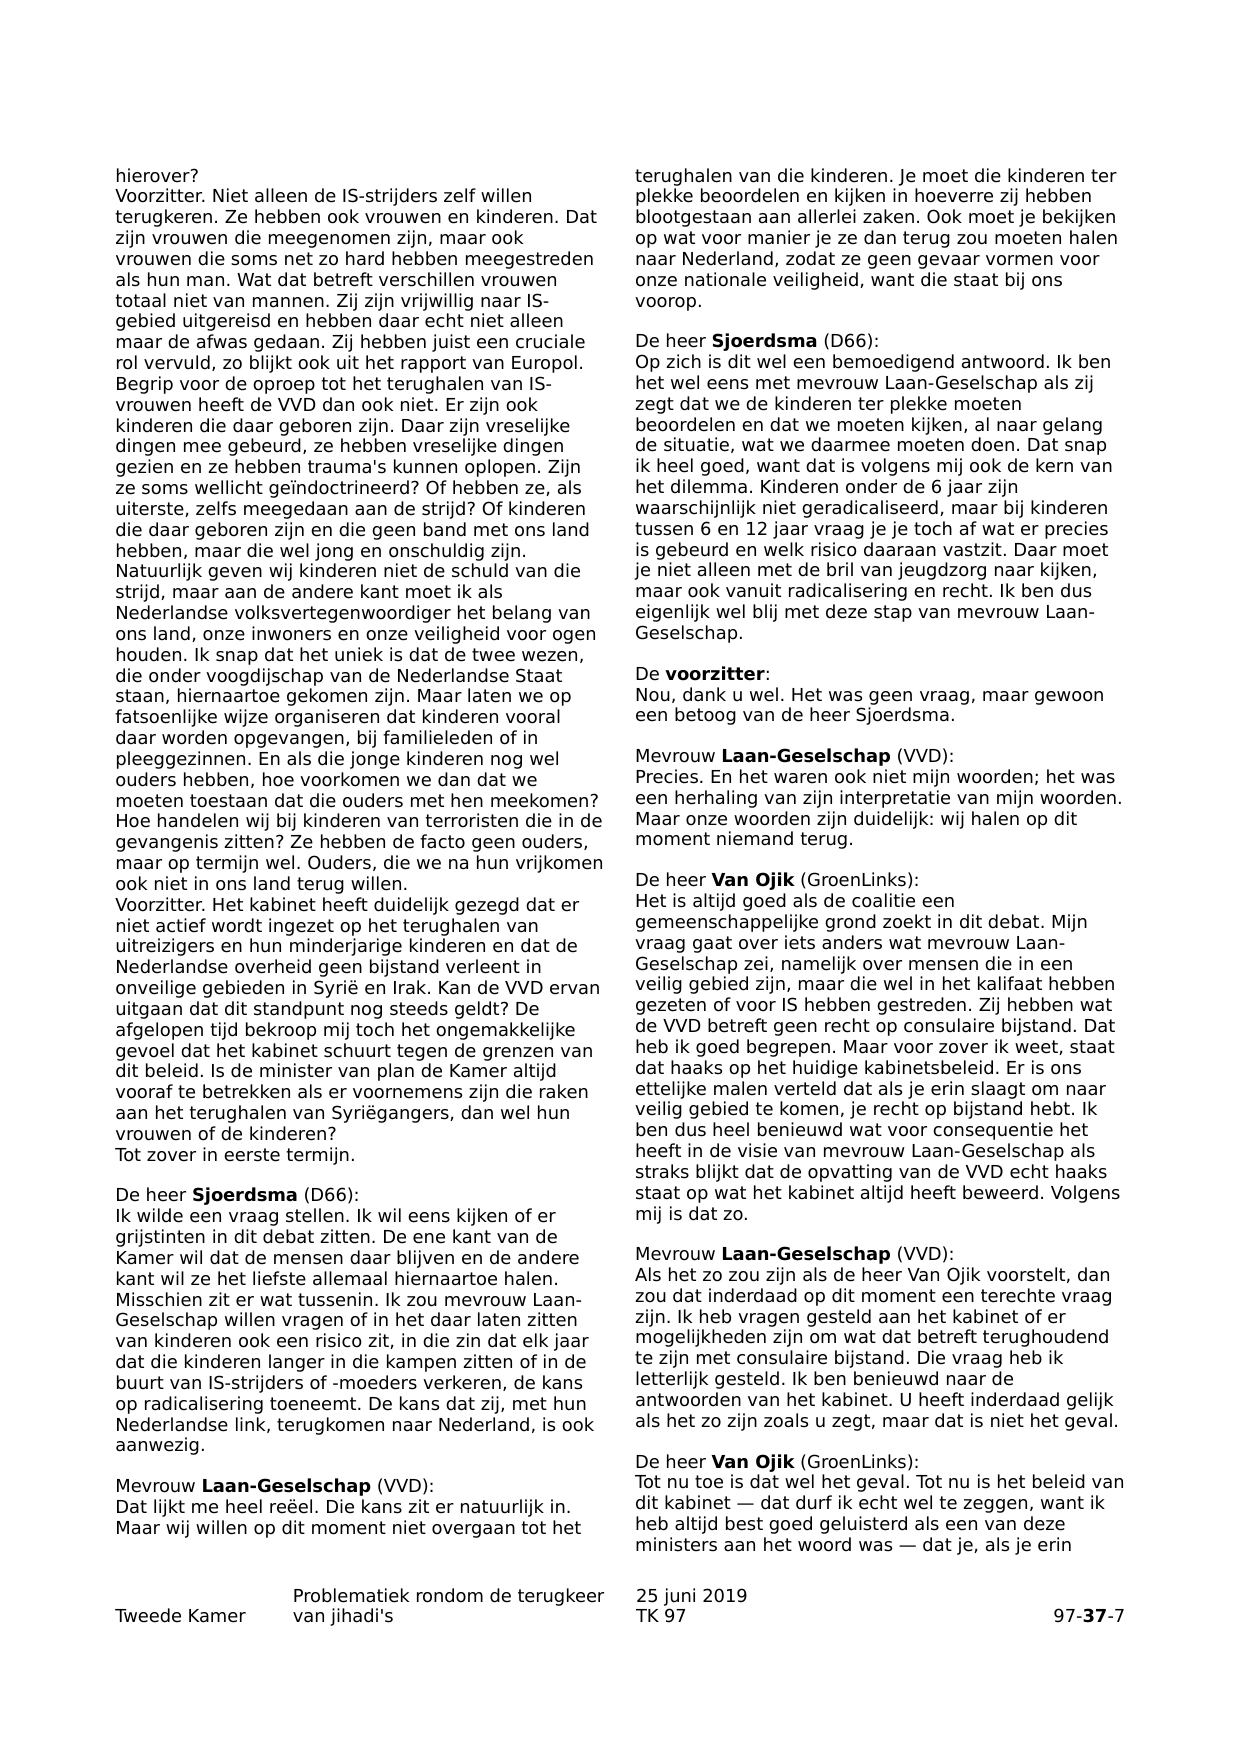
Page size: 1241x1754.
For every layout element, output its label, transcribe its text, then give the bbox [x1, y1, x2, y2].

text Mevrouw Laan-Geselschap (VVD): [635, 746, 1125, 767]
text Mevrouw Laan-Geselschap (VVD): [635, 1244, 1125, 1265]
text Voorzitter. Het kabinet heeft duidelijk gezegd dat er niet actief wordt ingezet op het terughalen van uitreizigers en hun minderjarige kinderen en dat de Nederlandse overheid geen bijstand verleent in onveilige gebieden in Syrië en Irak. Kan de VVD ervan uitgaan dat dit standpunt nog steeds geldt? De afgelopen tijd bekroop mij toch het ongemakkelijke gevoel dat het kabinet schuurt tegen de grenzen van dit beleid. Is de minister van plan de Kamer altijd vooraf te betrekken als er voornemens zijn die raken aan het terughalen van Syriëgangers, dan wel hun vrouwen of de kinderen? [115, 894, 605, 1144]
text Het is altijd goed als de coalitie een gemeenschappelijke grond zoekt in dit debat. Mijn vraag gaat over iets anders wat mevrouw Laan-Geselschap zei, namelijk over mensen die in een veilig gebied zijn, maar die wel in het kalifaat hebben gezeten of voor IS hebben gestreden. Zij hebben wat de VVD betreft geen recht op consulaire bijstand. Dat heb ik goed begrepen. Maar voor zover ik weet, staat dat haaks op het huidige kabinetsbeleid. Er is ons ettelijke malen verteld dat als je erin slaagt om naar veilig gebied te komen, je recht op bijstand hebt. Ik ben dus heel benieuwd wat voor consequentie het heeft in de visie van mevrouw Laan-Geselschap als straks blijkt dat de opvatting van de VVD echt haaks staat op wat het kabinet altijd heeft beweerd. Volgens mij is dat zo. [635, 891, 1125, 1224]
text Als het zo zou zijn als de heer Van Ojik voorstelt, dan zou dat inderdaad op dit moment een terechte vraag zijn. Ik heb vragen gesteld aan het kabinet of er mogelijkheden zijn om wat dat betreft terughoudend te zijn met consulaire bijstand. Die vraag heb ik letterlijk gesteld. Ik ben benieuwd naar de antwoorden van het kabinet. U heeft inderdaad gelijk als het zo zijn zoals u zegt, maar dat is niet het geval. [635, 1265, 1125, 1431]
text Voorzitter. Niet alleen de IS-strijders zelf willen terugkeren. Ze hebben ook vrouwen en kinderen. Dat zijn vrouwen die meegenomen zijn, maar ook vrouwen die soms net zo hard hebben meegestreden als hun man. Wat dat betreft verschillen vrouwen totaal niet van mannen. Zij zijn vrijwillig naar IS-gebied uitgereisd en hebben daar echt niet alleen maar de afwas gedaan. Zij hebben juist een cruciale rol vervuld, zo blijkt ook uit het rapport van Europol. [115, 186, 605, 374]
text hierover? [115, 165, 605, 186]
text terughalen van die kinderen. Je moet die kinderen ter plekke beoordelen en kijken in hoeverre zij hebben blootgestaan aan allerlei zaken. Ook moet je bekijken op wat voor manier je ze dan terug zou moeten halen naar Nederland, zodat ze geen gevaar vormen voor onze nationale veiligheid, want die staat bij ons voorop. [635, 165, 1125, 311]
text Mevrouw Laan-Geselschap (VVD): [115, 1476, 605, 1497]
text Ik wilde een vraag stellen. Ik wil eens kijken of er grijstinten in dit debat zitten. De ene kant van de Kamer wil dat de mensen daar blijven en de andere kant wil ze het liefste allemaal hiernaartoe halen. Misschien zit er wat tussenin. Ik zou mevrouw Laan-Geselschap willen vragen of in het daar laten zitten van kinderen ook een risico zit, in die zin dat elk jaar dat die kinderen langer in die kampen zitten of in de buurt van IS-strijders of -moeders verkeren, de kans op radicalisering toeneemt. De kans dat zij, met hun Nederlandse link, terugkomen naar Nederland, is ook aanwezig. [115, 1206, 605, 1456]
text De heer Sjoerdsma (D66): [115, 1185, 605, 1206]
text Tot nu toe is dat wel het geval. Tot nu is het beleid van dit kabinet — dat durf ik echt wel te zeggen, want ik heb altijd best goed geluisterd als een van deze ministers aan het woord was — dat je, als je erin [635, 1472, 1125, 1556]
text Dat lijkt me heel reëel. Die kans zit er natuurlijk in. Maar wij willen op dit moment niet overgaan tot het [115, 1497, 605, 1538]
text De heer Van Ojik (GroenLinks): [635, 870, 1125, 891]
text Precies. En het waren ook niet mijn woorden; het was een herhaling van zijn interpretatie van mijn woorden. Maar onze woorden zijn duidelijk: wij halen op dit moment niemand terug. [635, 767, 1125, 850]
text Tot zover in eerste termijn. [115, 1144, 605, 1165]
text Nou, dank u wel. Het was geen vraag, maar gewoon een betoog van de heer Sjoerdsma. [635, 684, 1125, 726]
text De voorzitter: [635, 663, 1125, 684]
text Op zich is dit wel een bemoedigend antwoord. Ik ben het wel eens met mevrouw Laan-Geselschap als zij zegt dat we de kinderen ter plekke moeten beoordelen en dat we moeten kijken, al naar gelang de situatie, wat we daarmee moeten doen. Dat snap ik heel goed, want dat is volgens mij ook de kern van het dilemma. Kinderen onder de 6 jaar zijn waarschijnlijk niet geradicaliseerd, maar bij kinderen tussen 6 en 12 jaar vraag je je toch af wat er precies is gebeurd en welk risico daaraan vastzit. Daar moet je niet alleen met de bril van jeugdzorg naar kijken, maar ook vanuit radicalisering en recht. Ik ben dus eigenlijk wel blij met deze stap van mevrouw Laan-Geselschap. [635, 352, 1125, 643]
text De heer Van Ojik (GroenLinks): [635, 1451, 1125, 1472]
text Begrip voor de oproep tot het terughalen van IS-vrouwen heeft de VVD dan ook niet. Er zijn ook kinderen die daar geboren zijn. Daar zijn vreselijke dingen mee gebeurd, ze hebben vreselijke dingen gezien en ze hebben trauma's kunnen oplopen. Zijn ze soms wellicht geïndoctrineerd? Of hebben ze, als uiterste, zelfs meegedaan aan de strijd? Of kinderen die daar geboren zijn en die geen band met ons land hebben, maar die wel jong en onschuldig zijn. Natuurlijk geven wij kinderen niet de schuld van die strijd, maar aan de andere kant moet ik als Nederlandse volksvertegenwoordiger het belang van ons land, onze inwoners en onze veiligheid voor ogen houden. Ik snap dat het uniek is dat de twee wezen, die onder voogdijschap van de Nederlandse Staat staan, hiernaartoe gekomen zijn. Maar laten we op fatsoenlijke wijze organiseren dat kinderen vooral daar worden opgevangen, bij familieleden of in pleeggezinnen. En als die jonge kinderen nog wel ouders hebben, hoe voorkomen we dan dat we moeten toestaan dat die ouders met hen meekomen? Hoe handelen wij bij kinderen van terroristen die in de gevangenis zitten? Ze hebben de facto geen ouders, maar op termijn wel. Ouders, die we na hun vrijkomen ook niet in ons land terug willen. [115, 374, 605, 894]
text De heer Sjoerdsma (D66): [635, 331, 1125, 352]
